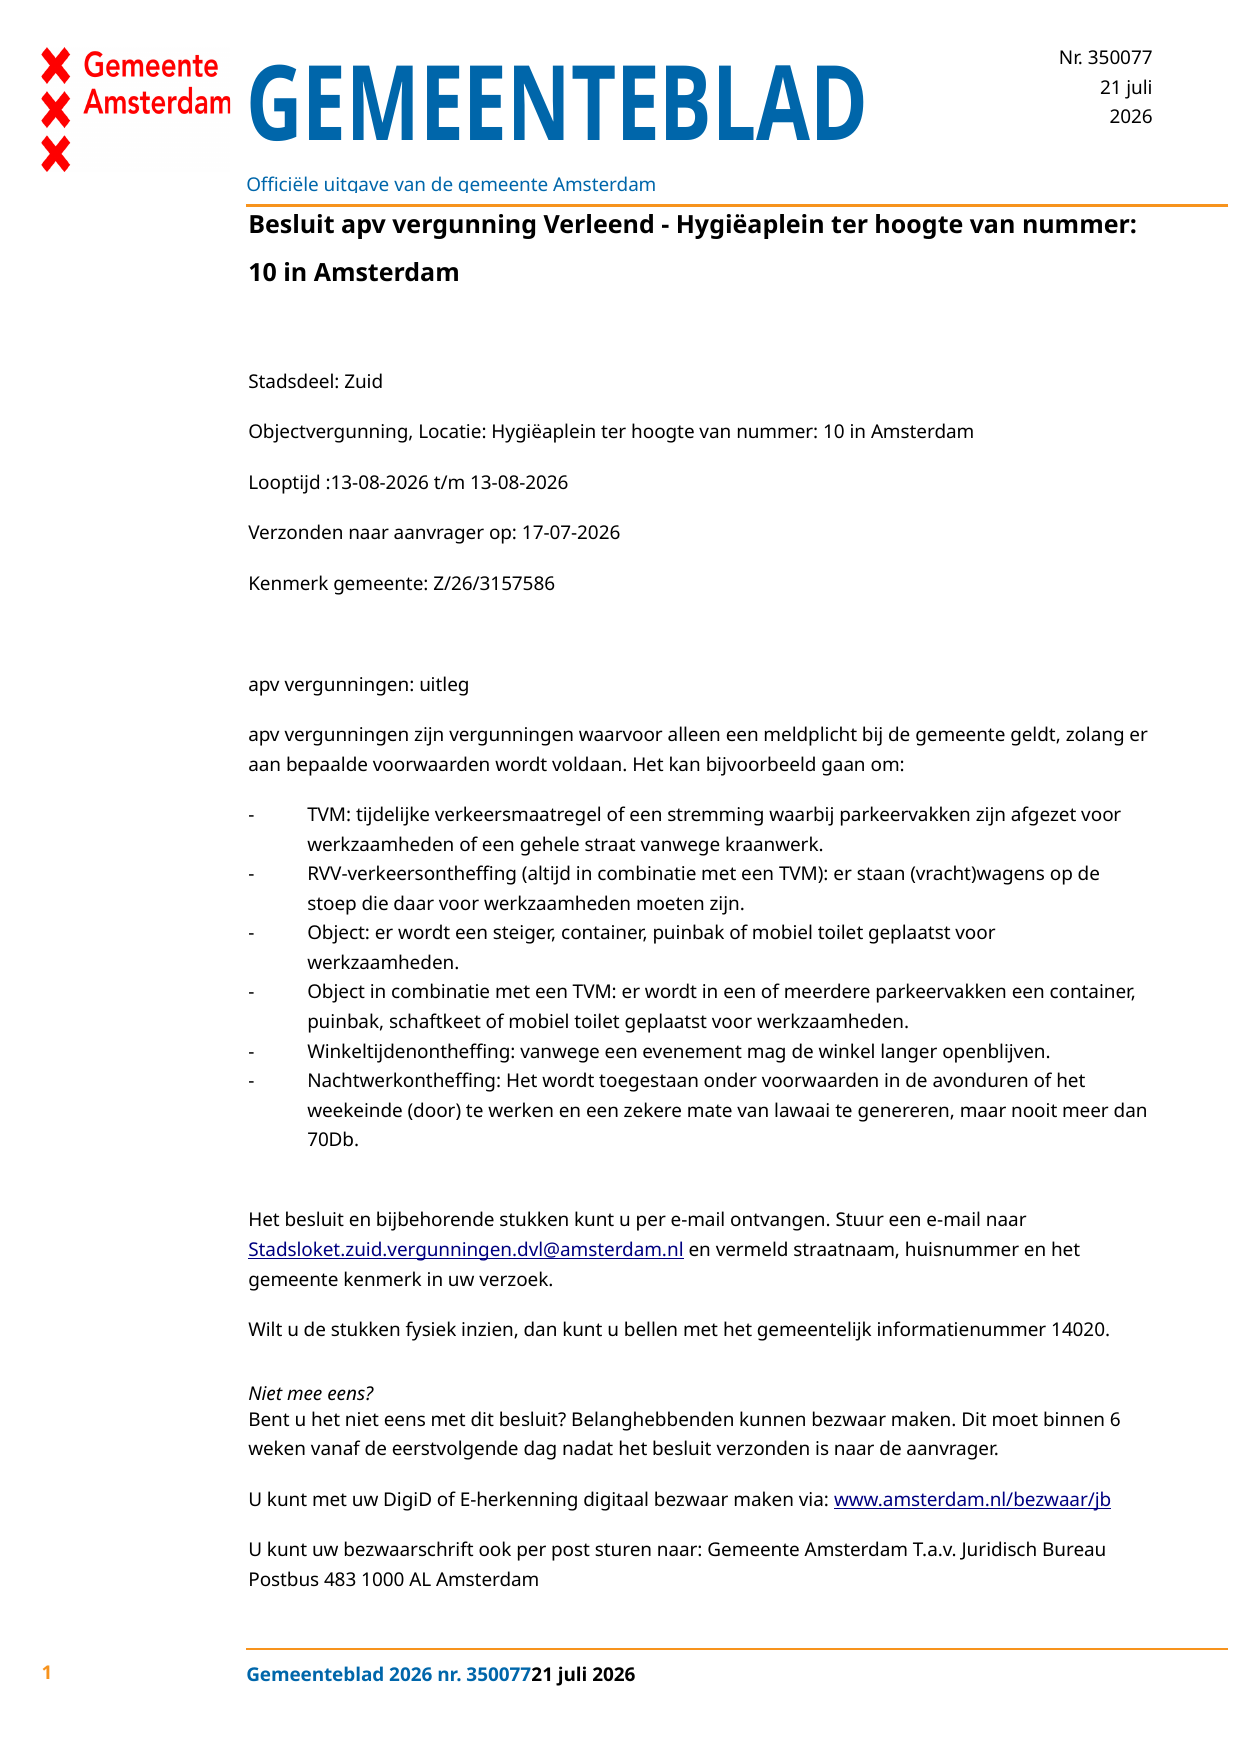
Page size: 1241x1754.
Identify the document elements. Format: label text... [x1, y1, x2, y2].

text apv vergunningen: uitleg [248, 671, 1152, 697]
text Looptijd :13-08-2026 t/m 13-08-2026 [248, 469, 1152, 495]
list Winkeltijdenontheffing: vanwege een evenement mag de winkel langer openblijven. [248, 1038, 1152, 1064]
text Stadsdeel: Zuid [248, 368, 1152, 394]
list TVM: tijdelijke verkeersmaatregel of een stremming waarbij parkeervakken zijn afgezet voor werkzaamheden of een gehele straat vanwege kraanwerk. [248, 801, 1152, 857]
text U kunt met uw DigiD of E-herkenning digitaal bezwaar maken via: www.amsterdam.nl/bezwaar/jb [248, 1486, 1152, 1512]
list Object in combinatie met een TVM: er wordt in een of meerdere parkeervakken een container, puinbak, schaftkeet of mobiel toilet geplaatst voor werkzaamheden. [248, 979, 1152, 1034]
text Besluit apv vergunning Verleend - Hygiëaplein ter hoogte van nummer: 10 in Amsterdam [248, 207, 1152, 288]
text Wilt u de stukken fysiek inzien, dan kunt u bellen met het gemeentelijk informatienummer 14020. [248, 1316, 1152, 1342]
text Kenmerk gemeente: Z/26/3157586 [248, 570, 1152, 596]
text U kunt uw bezwaarschrift ook per post sturen naar: Gemeente Amsterdam T.a.v. Juridisch Bureau Postbus 483 1000 AL Amsterdam [248, 1536, 1152, 1592]
list RVV-verkeersontheffing (altijd in combinatie met een TVM): er staan (vracht)wagens op de stoep die daar voor werkzaamheden moeten zijn. [248, 860, 1152, 916]
list Object: er wordt een steiger, container, puinbak of mobiel toilet geplaatst voor werkzaamheden. [248, 919, 1152, 975]
text Objectvergunning, Locatie: Hygiëaplein ter hoogte van nummer: 10 in Amsterdam [248, 419, 1152, 444]
text Bent u het niet eens met dit besluit? Belanghebbenden kunnen bezwaar maken. Dit moet binnen 6 weken vanaf de eerstvolgende dag nadat het besluit verzonden is naar de aanvrager. [248, 1406, 1152, 1461]
text Niet mee eens? [248, 1380, 1152, 1406]
text Verzonden naar aanvrager op: 17-07-2026 [248, 519, 1152, 545]
text Het besluit en bijbehorende stukken kunt u per e-mail ontvangen. Stuur een e-mail naar Stadsloket.zuid.vergunningen.dvl@amsterdam.nl en vermeld straatnaam, huisnummer en het gemeente kenmerk in uw verzoek. [248, 1207, 1152, 1292]
list Nachtwerkontheffing: Het wordt toegestaan onder voorwaarden in de avonduren of het weekeinde (door) te werken en een zekere mate van lawaai te genereren, maar nooit meer dan 70Db. [248, 1067, 1152, 1152]
text apv vergunningen zijn vergunningen waarvoor alleen een meldplicht bij de gemeente geldt, zolang er aan bepaalde voorwaarden wordt voldaan. Het kan bijvoorbeeld gaan om: [248, 721, 1152, 777]
picture [41, 47, 231, 172]
